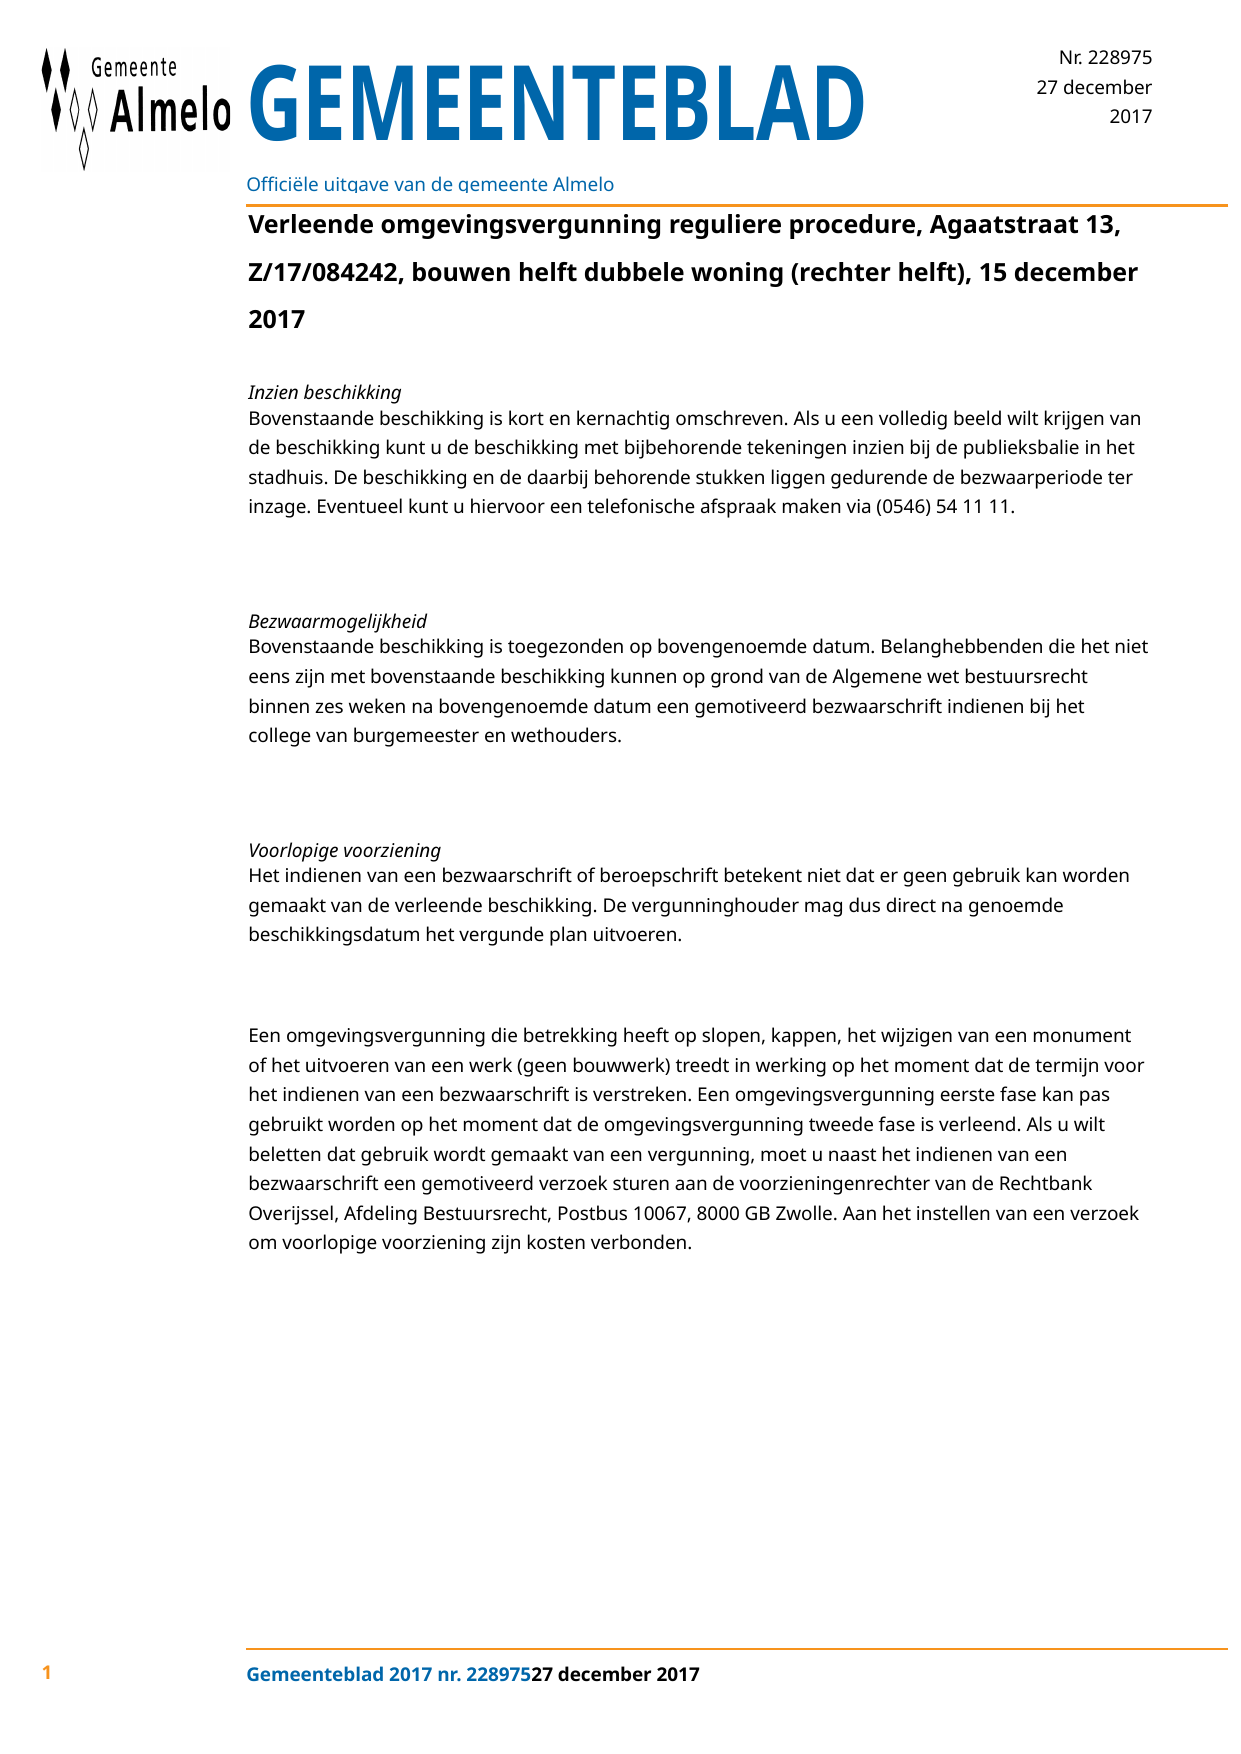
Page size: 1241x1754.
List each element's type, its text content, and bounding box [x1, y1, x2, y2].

text Verleende omgevingsvergunning reguliere procedure, Agaatstraat 13, Z/17/084242, bouwen helft dubbele woning (rechter helft), 15 december 2017 [248, 207, 1152, 336]
text Een omgevingsvergunning die betrekking heeft op slopen, kappen, het wijzigen van een monument of het uitvoeren van een werk (geen bouwwerk) treedt in werking op het moment dat de termijn voor het indienen van een bezwaarschrift is verstreken. Een omgevingsvergunning eerste fase kan pas gebruikt worden op het moment dat de omgevingsvergunning tweede fase is verleend. Als u wilt beletten dat gebruik wordt gemaakt van een vergunning, moet u naast het indienen van een bezwaarschrift een gemotiveerd verzoek sturen aan de voorzieningenrechter van de Rechtbank Overijssel, Afdeling Bestuursrecht, Postbus 10067, 8000 GB Zwolle. Aan het instellen van een verzoek om voorlopige voorziening zijn kosten verbonden. [248, 1022, 1152, 1255]
text Bezwaarmogelijkheid [248, 608, 1152, 634]
text Bovenstaande beschikking is kort en kernachtig omschreven. Als u een volledig beeld wilt krijgen van de beschikking kunt u de beschikking met bijbehorende tekeningen inzien bij de publieksbalie in het stadhuis. De beschikking en de daarbij behorende stukken liggen gedurende de bezwaarperiode ter inzage. Eventueel kunt u hiervoor een telefonische afspraak maken via (0546) 54 11 11. [248, 405, 1152, 519]
picture [41, 47, 231, 172]
text Inzien beschikking [248, 379, 1152, 405]
text Het indienen van een bezwaarschrift of beroepschrift betekent niet dat er geen gebruik kan worden gemaakt van de verleende beschikking. De vergunninghouder mag dus direct na genoemde beschikkingsdatum het vergunde plan uitvoeren. [248, 862, 1152, 947]
text Voorlopige voorziening [248, 837, 1152, 862]
text Bovenstaande beschikking is toegezonden op bovengenoemde datum. Belanghebbenden die het niet eens zijn met bovenstaande beschikking kunnen op grond van de Algemene wet bestuursrecht binnen zes weken na bovengenoemde datum een gemotiveerd bezwaarschrift indienen bij het college van burgemeester en wethouders. [248, 634, 1152, 748]
